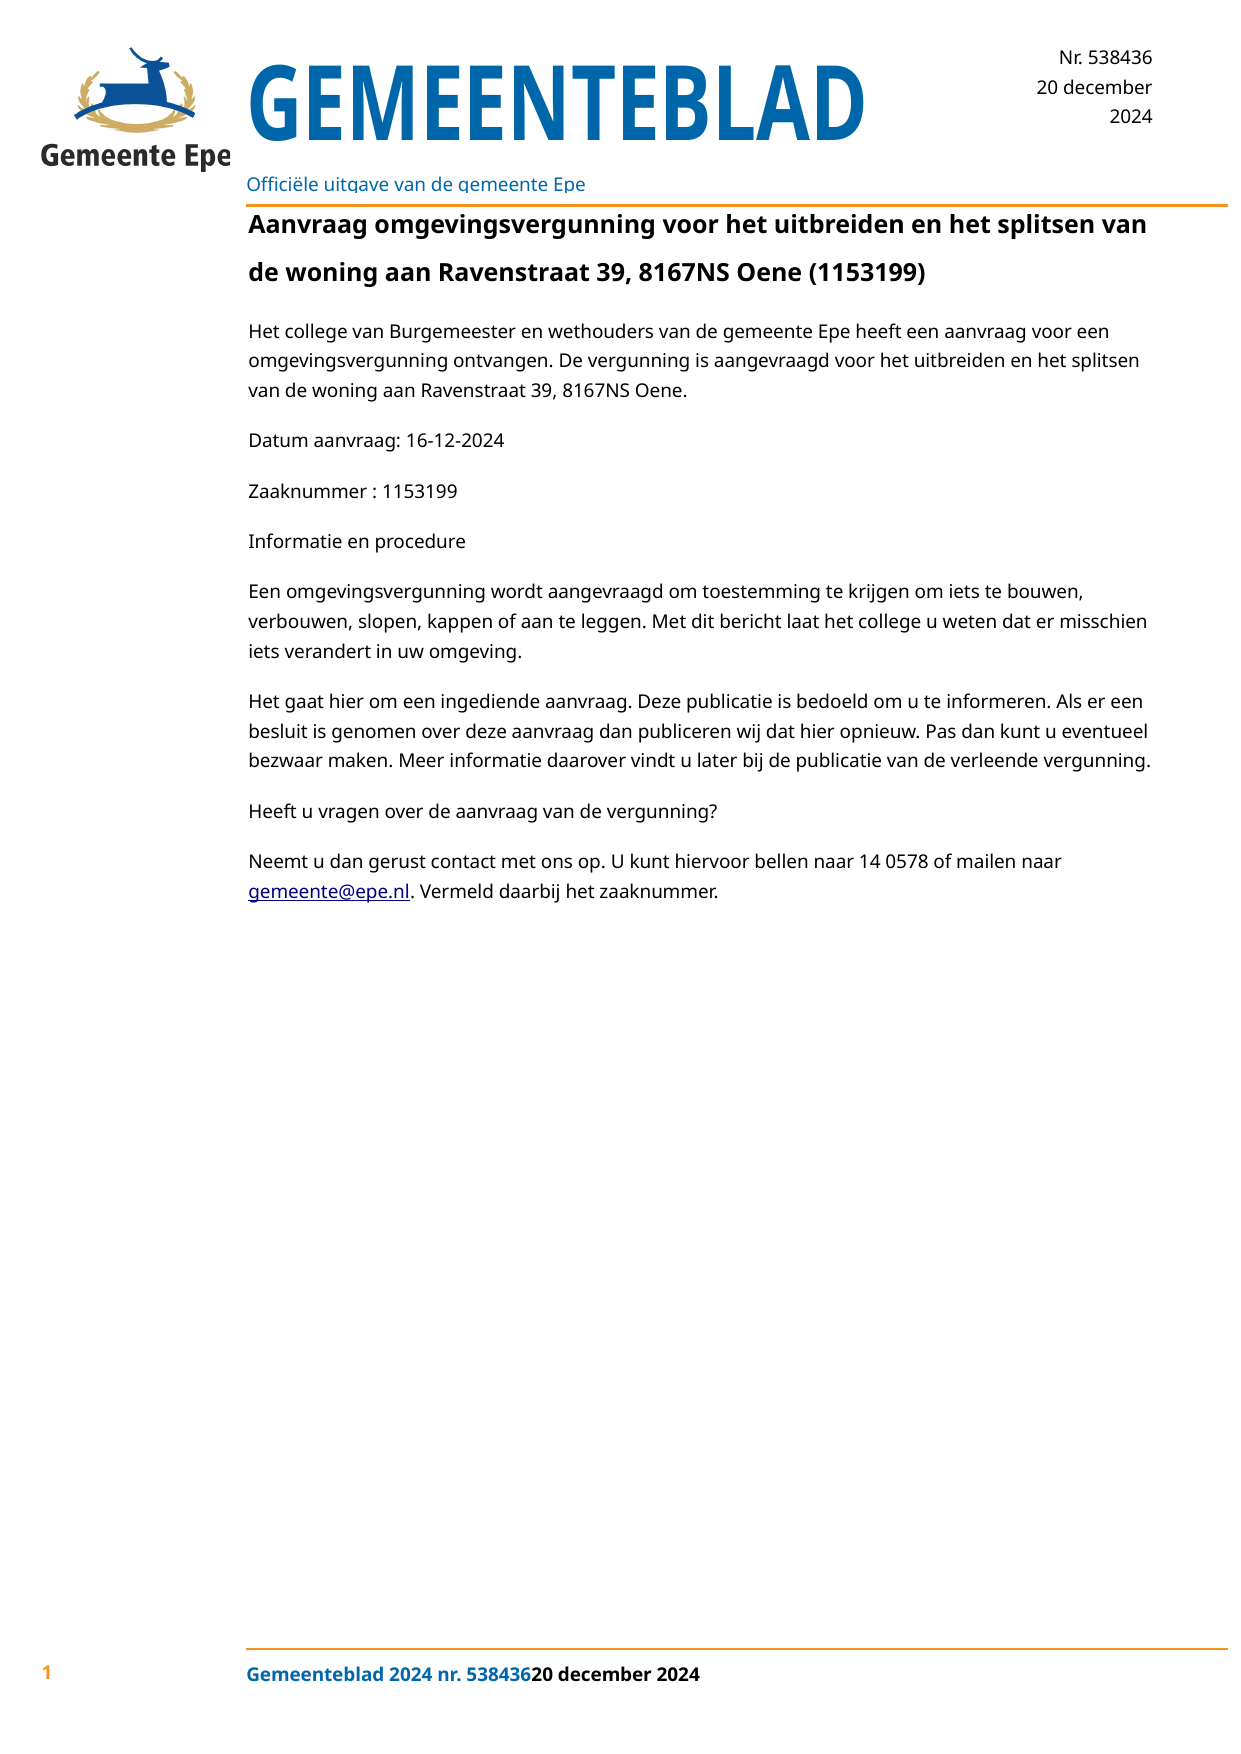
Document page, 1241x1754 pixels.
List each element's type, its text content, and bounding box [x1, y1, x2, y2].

text Zaaknummer : 1153199 [248, 478, 1152, 504]
text Informatie en procedure [248, 528, 1152, 554]
text Het gaat hier om een ingediende aanvraag. Deze publicatie is bedoeld om u te informeren. Als er een besluit is genomen over deze aanvraag dan publiceren wij dat hier opnieuw. Pas dan kunt u eventueel bezwaar maken. Meer informatie daarover vindt u later bij de publicatie van de verleende vergunning. [248, 688, 1152, 773]
text Een omgevingsvergunning wordt aangevraagd om toestemming te krijgen om iets te bouwen, verbouwen, slopen, kappen of aan te leggen. Met dit bericht laat het college u weten dat er misschien iets verandert in uw omgeving. [248, 579, 1152, 664]
text Datum aanvraag: 16-12-2024 [248, 427, 1152, 453]
text Aanvraag omgevingsvergunning voor het uitbreiden en het splitsen van de woning aan Ravenstraat 39, 8167NS Oene (1153199) [248, 207, 1152, 288]
picture [41, 47, 231, 172]
text Het college van Burgemeester en wethouders van de gemeente Epe heeft een aanvraag voor een omgevingsvergunning ontvangen. De vergunning is aangevraagd voor het uitbreiden en het splitsen van de woning aan Ravenstraat 39, 8167NS Oene. [248, 318, 1152, 403]
text Heeft u vragen over de aanvraag van de vergunning? [248, 798, 1152, 824]
text Neemt u dan gerust contact met ons op. U kunt hiervoor bellen naar 14 0578 of mailen naar gemeente@epe.nl. Vermeld daarbij het zaaknummer. [248, 848, 1152, 904]
